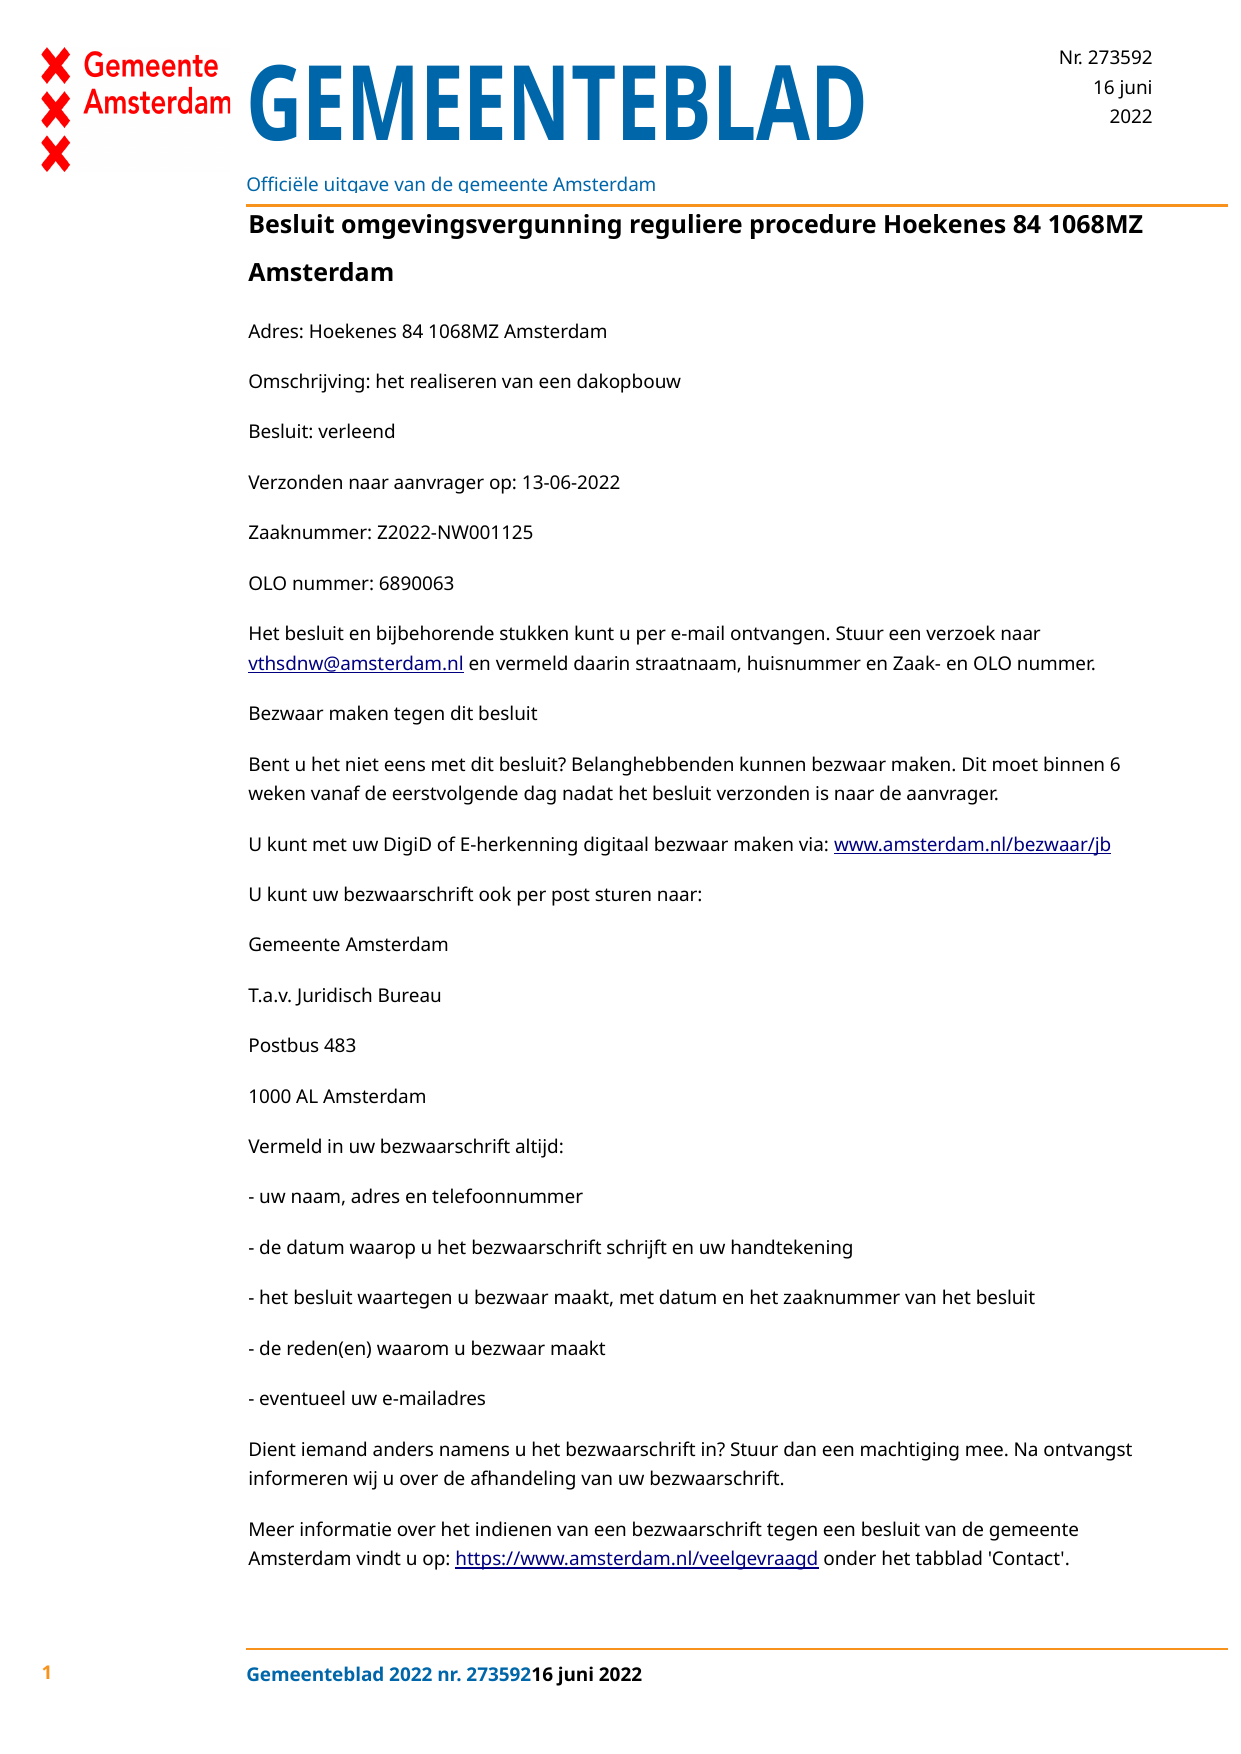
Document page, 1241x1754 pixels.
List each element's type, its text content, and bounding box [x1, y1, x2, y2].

text Gemeente Amsterdam [248, 932, 1152, 957]
text Meer informatie over het indienen van een bezwaarschrift tegen een besluit van de gemeente Amsterdam vindt u op: https://www.amsterdam.nl/veelgevraagd onder het tabblad 'Contact'. [248, 1516, 1152, 1571]
text Besluit omgevingsvergunning reguliere procedure Hoekenes 84 1068MZ Amsterdam [248, 207, 1152, 288]
text - de datum waarop u het bezwaarschrift schrijft en uw handtekening [248, 1234, 1152, 1260]
text - het besluit waartegen u bezwaar maakt, met datum en het zaaknummer van het besluit [248, 1284, 1152, 1310]
text Verzonden naar aanvrager op: 13-06-2022 [248, 469, 1152, 495]
text Bezwaar maken tegen dit besluit [248, 700, 1152, 726]
text U kunt met uw DigiD of E-herkenning digitaal bezwaar maken via: www.amsterdam.nl/bezwaar/jb [248, 831, 1152, 857]
text Postbus 483 [248, 1032, 1152, 1058]
text Bent u het niet eens met dit besluit? Belanghebbenden kunnen bezwaar maken. Dit moet binnen 6 weken vanaf de eerstvolgende dag nadat het besluit verzonden is naar de aanvrager. [248, 751, 1152, 806]
text - de reden(en) waarom u bezwaar maakt [248, 1335, 1152, 1361]
text Omschrijving: het realiseren van een dakopbouw [248, 368, 1152, 394]
text Besluit: verleend [248, 419, 1152, 444]
text Zaaknummer: Z2022-NW001125 [248, 519, 1152, 545]
picture [41, 47, 231, 172]
text Adres: Hoekenes 84 1068MZ Amsterdam [248, 318, 1152, 344]
text U kunt uw bezwaarschrift ook per post sturen naar: [248, 881, 1152, 907]
text OLO nummer: 6890063 [248, 570, 1152, 596]
text - uw naam, adres en telefoonnummer [248, 1184, 1152, 1209]
text Dient iemand anders namens u het bezwaarschrift in? Stuur dan een machtiging mee. Na ontvangst informeren wij u over de afhandeling van uw bezwaarschrift. [248, 1436, 1152, 1491]
text T.a.v. Juridisch Bureau [248, 982, 1152, 1008]
text Vermeld in uw bezwaarschrift altijd: [248, 1133, 1152, 1159]
text - eventueel uw e-mailadres [248, 1385, 1152, 1411]
text Het besluit en bijbehorende stukken kunt u per e-mail ontvangen. Stuur een verzoek naar vthsdnw@amsterdam.nl en vermeld daarin straatnaam, huisnummer en Zaak- en OLO nummer. [248, 620, 1152, 676]
text 1000 AL Amsterdam [248, 1083, 1152, 1109]
